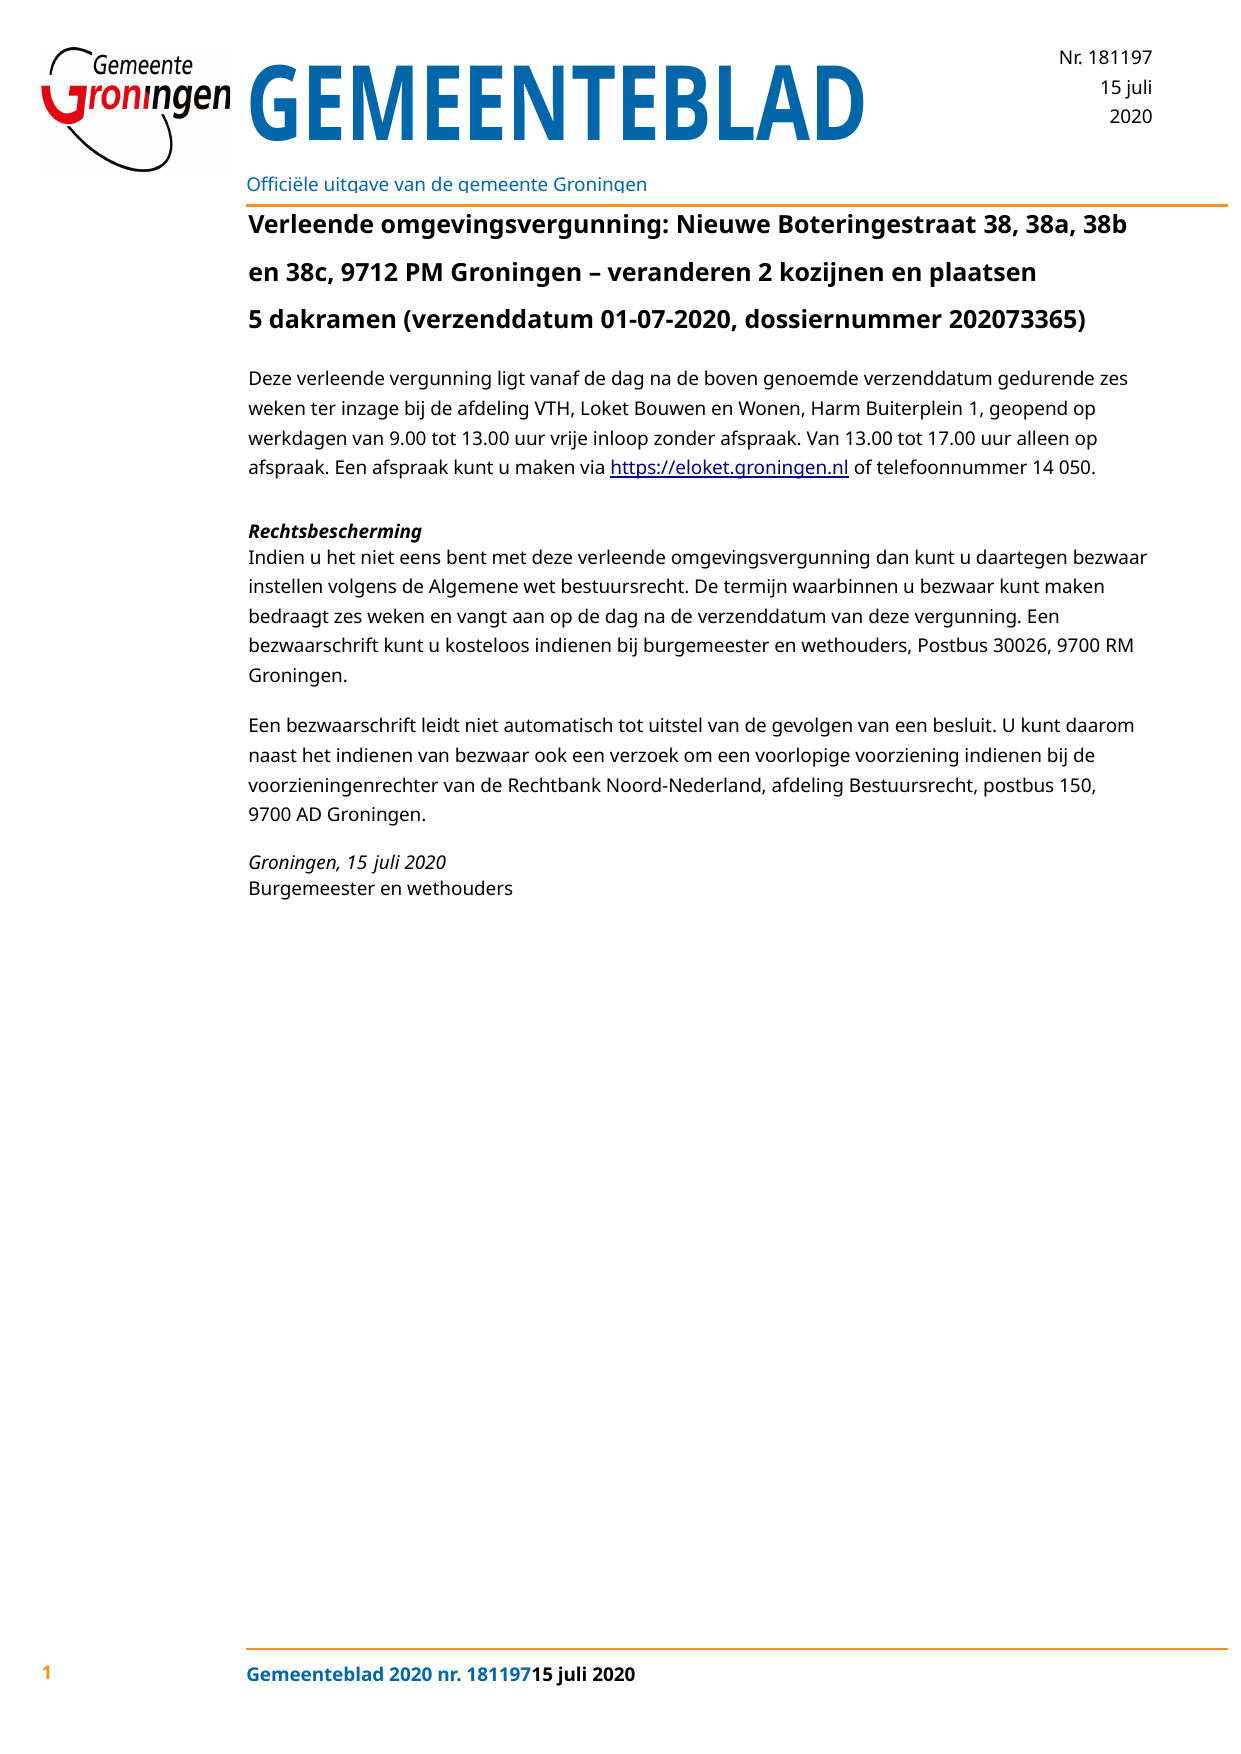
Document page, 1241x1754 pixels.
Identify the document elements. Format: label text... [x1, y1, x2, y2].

picture [41, 47, 231, 172]
text Een bezwaarschrift leidt niet automatisch tot uitstel van de gevolgen van een besluit. U kunt daarom naast het indienen van bezwaar ook een verzoek om een voorlopige voorziening indienen bij de voorzieningenrechter van de Rechtbank Noord-Nederland, afdeling Bestuursrecht, postbus 150, 9700 AD Groningen. [248, 713, 1152, 827]
text Verleende omgevingsvergunning: Nieuwe Boteringestraat 38, 38a, 38b en 38c, 9712 PM Groningen – veranderen 2 kozijnen en plaatsen 5 dakramen (verzenddatum 01-07-2020, dossiernummer 202073365) [248, 207, 1152, 336]
text Burgemeester en wethouders [248, 875, 1152, 901]
text Deze verleende vergunning ligt vanaf de dag na de boven genoemde verzenddatum gedurende zes weken ter inzage bij de afdeling VTH, Loket Bouwen en Wonen, Harm Buiterplein 1, geopend op werkdagen van 9.00 tot 13.00 uur vrije inloop zonder afspraak. Van 13.00 tot 17.00 uur alleen op afspraak. Een afspraak kunt u maken via https://eloket.groningen.nl of telefoonnummer 14 050. [248, 366, 1152, 480]
text Rechtsbescherming [248, 518, 1152, 544]
text Groningen, 15 juli 2020 [248, 849, 1152, 875]
text Indien u het niet eens bent met deze verleende omgevingsvergunning dan kunt u daartegen bezwaar instellen volgens de Algemene wet bestuursrecht. De termijn waarbinnen u bezwaar kunt maken bedraagt zes weken en vangt aan op de dag na de verzenddatum van deze vergunning. Een bezwaarschrift kunt u kosteloos indienen bij burgemeester en wethouders, Postbus 30026, 9700 RM Groningen. [248, 544, 1152, 688]
